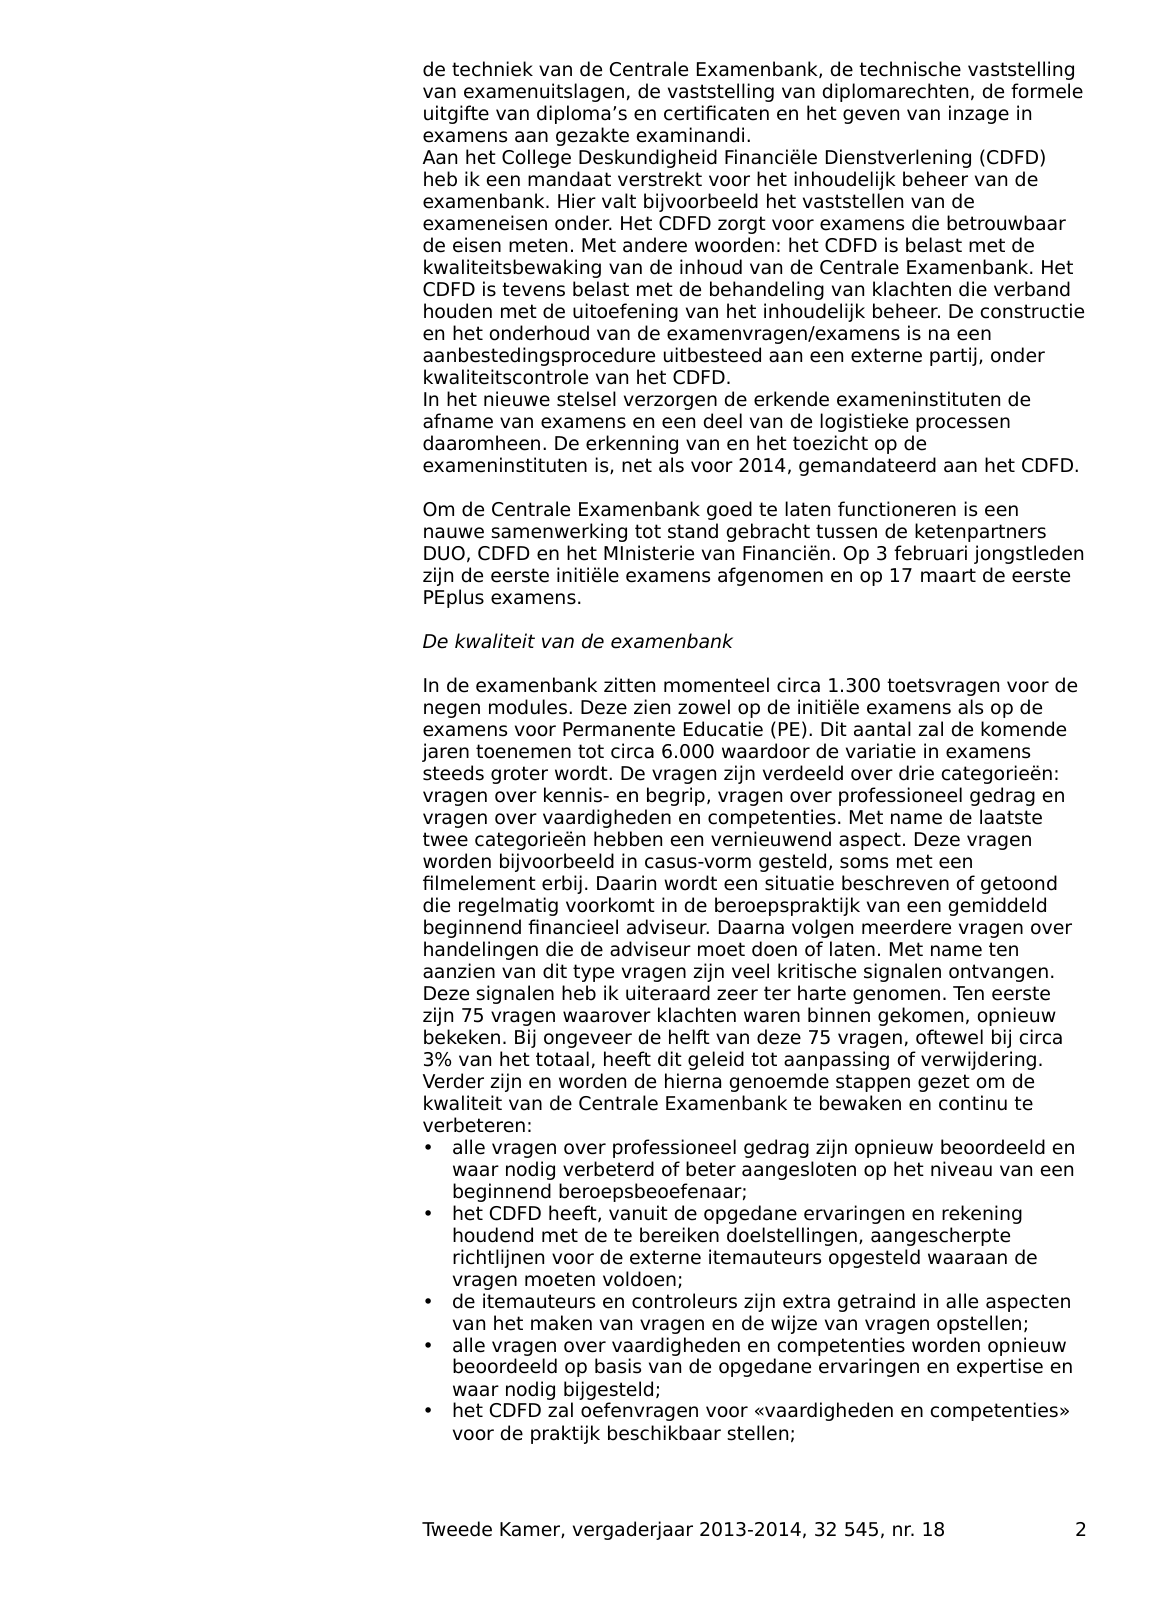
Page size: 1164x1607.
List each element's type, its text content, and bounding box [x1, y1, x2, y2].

text In het nieuwe stelsel verzorgen de erkende exameninstituten de afname van examens en een deel van de logistieke processen daaromheen. De erkenning van en het toezicht op de exameninstituten is, net als voor 2014, gemandateerd aan het CDFD. [422, 389, 1087, 477]
text • de itemauteurs en controleurs zijn extra getraind in alle aspecten van het maken van vragen en de wijze van vragen opstellen; [422, 1291, 1087, 1334]
text Om de Centrale Examenbank goed te laten functioneren is een nauwe samenwerking tot stand gebracht tussen de ketenpartners DUO, CDFD en het MInisterie van Financiën. Op 3 februari jongstleden zijn de eerste initiële examens afgenomen en op 17 maart de eerste PEplus examens. [422, 499, 1087, 609]
text • alle vragen over vaardigheden en competenties worden opnieuw beoordeeld op basis van de opgedane ervaringen en expertise en waar nodig bijgesteld; [422, 1334, 1087, 1400]
text de techniek van de Centrale Examenbank, de technische vaststelling van examenuitslagen, de vaststelling van diplomarechten, de formele uitgifte van diploma’s en certificaten en het geven van inzage in examens aan gezakte examinandi. [422, 59, 1087, 147]
text • het CDFD heeft, vanuit de opgedane ervaringen en rekening houdend met de te bereiken doelstellingen, aangescherpte richtlijnen voor de externe itemauteurs opgesteld waaraan de vragen moeten voldoen; [422, 1203, 1087, 1291]
text In de examenbank zitten momenteel circa 1.300 toetsvragen voor de negen modules. Deze zien zowel op de initiële examens als op de examens voor Permanente Educatie (PE). Dit aantal zal de komende jaren toenemen tot circa 6.000 waardoor de variatie in examens steeds groter wordt. De vragen zijn verdeeld over drie categorieën: vragen over kennis- en begrip, vragen over professioneel gedrag en vragen over vaardigheden en competenties. Met name de laatste twee categorieën hebben een vernieuwend aspect. Deze vragen worden bijvoorbeeld in casus-vorm gesteld, soms met een filmelement erbij. Daarin wordt een situatie beschreven of getoond die regelmatig voorkomt in de beroepspraktijk van een gemiddeld beginnend financieel adviseur. Daarna volgen meerdere vragen over handelingen die de adviseur moet doen of laten. Met name ten aanzien van dit type vragen zijn veel kritische signalen ontvangen. Deze signalen heb ik uiteraard zeer ter harte genomen. Ten eerste zijn 75 vragen waarover klachten waren binnen gekomen, opnieuw bekeken. Bij ongeveer de helft van deze 75 vragen, oftewel bij circa 3% van het totaal, heeft dit geleid tot aanpassing of verwijdering. Verder zijn en worden de hierna genoemde stappen gezet om de kwaliteit van de Centrale Examenbank te bewaken en continu te verbeteren: [422, 675, 1087, 1137]
text Aan het College Deskundigheid Financiële Dienstverlening (CDFD) heb ik een mandaat verstrekt voor het inhoudelijk beheer van de examenbank. Hier valt bijvoorbeeld het vaststellen van de exameneisen onder. Het CDFD zorgt voor examens die betrouwbaar de eisen meten. Met andere woorden: het CDFD is belast met de kwaliteitsbewaking van de inhoud van de Centrale Examenbank. Het CDFD is tevens belast met de behandeling van klachten die verband houden met de uitoefening van het inhoudelijk beheer. De constructie en het onderhoud van de examenvragen/examens is na een aanbestedingsprocedure uitbesteed aan een externe partij, onder kwaliteitscontrole van het CDFD. [422, 147, 1087, 389]
text • het CDFD zal oefenvragen voor «vaardigheden en competenties» voor de praktijk beschikbaar stellen; [422, 1400, 1087, 1444]
text • alle vragen over professioneel gedrag zijn opnieuw beoordeeld en waar nodig verbeterd of beter aangesloten op het niveau van een beginnend beroepsbeoefenaar; [422, 1137, 1087, 1203]
subtitle De kwaliteit van de examenbank [422, 631, 1087, 653]
